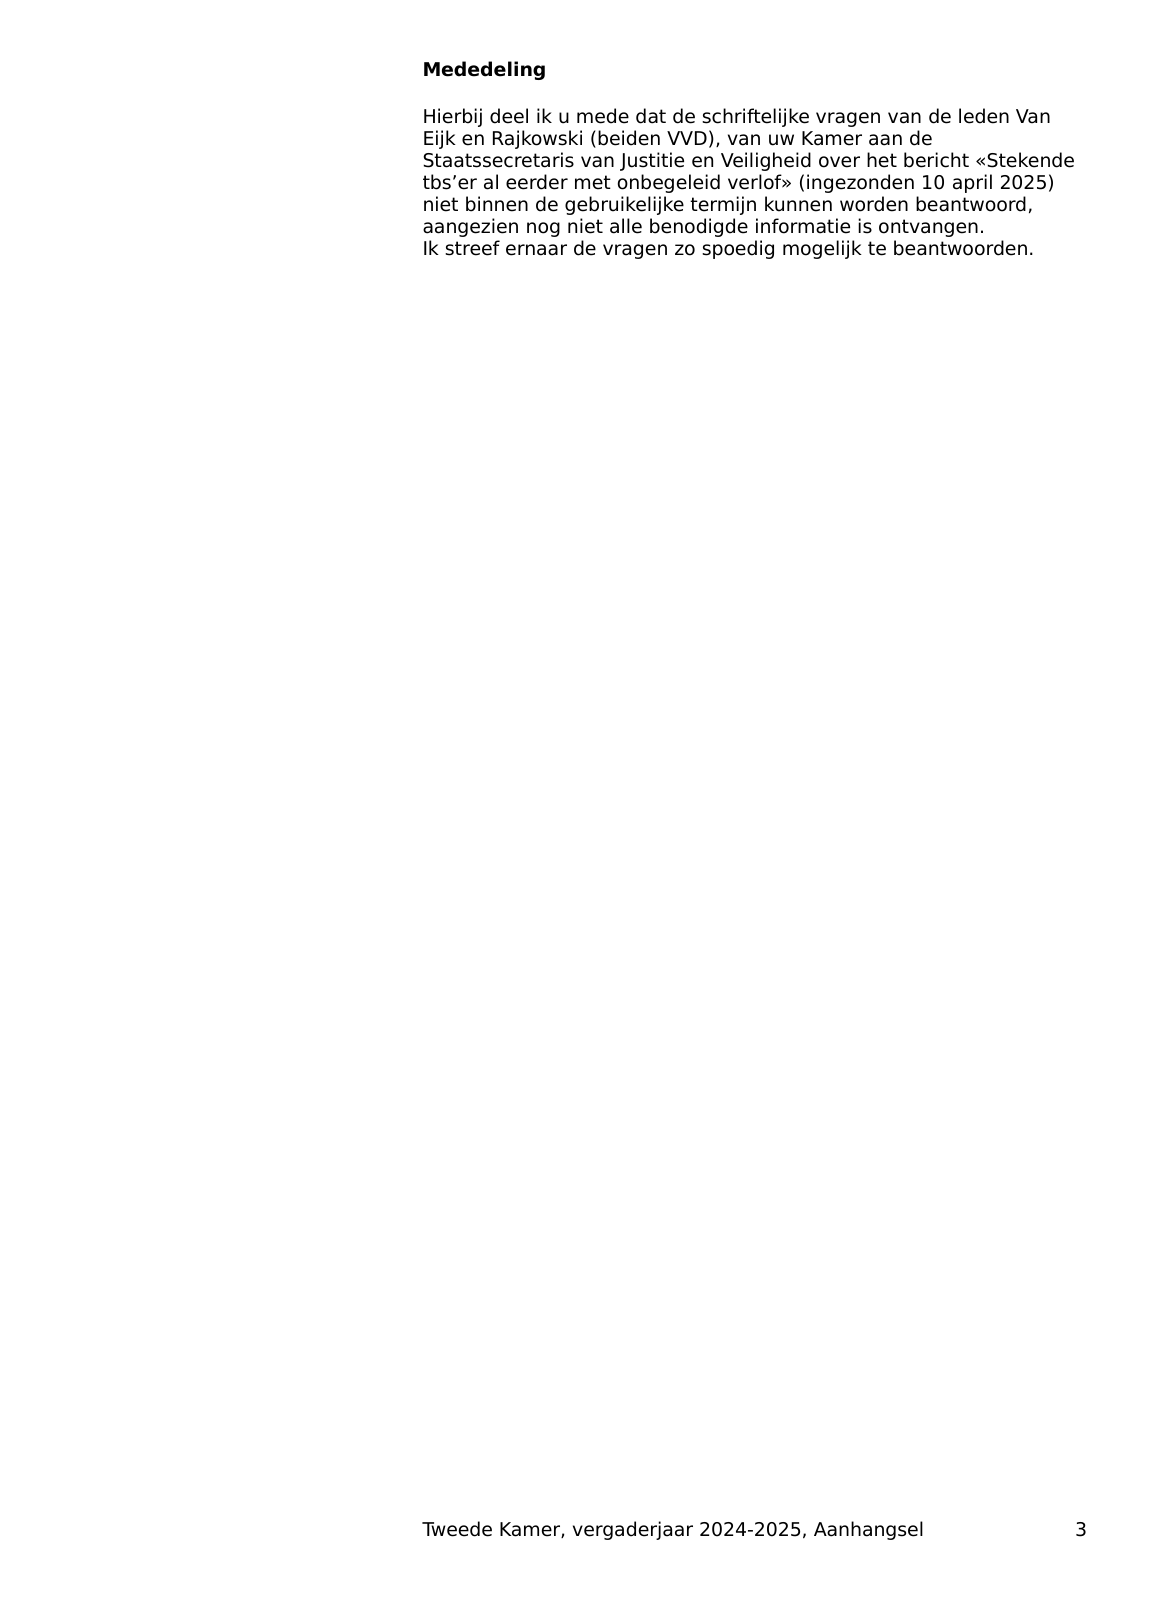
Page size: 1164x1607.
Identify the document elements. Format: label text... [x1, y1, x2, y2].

text Hierbij deel ik u mede dat de schriftelijke vragen van de leden Van Eijk en Rajkowski (beiden VVD), van uw Kamer aan de Staatssecretaris van Justitie en Veiligheid over het bericht «Stekende tbs’er al eerder met onbegeleid verlof» (ingezonden 10 april 2025) niet binnen de gebruikelijke termijn kunnen worden beantwoord, aangezien nog niet alle benodigde informatie is ontvangen. [422, 106, 1087, 238]
subtitle Mededeling [422, 59, 1087, 81]
text Ik streef ernaar de vragen zo spoedig mogelijk te beantwoorden. [422, 238, 1087, 260]
